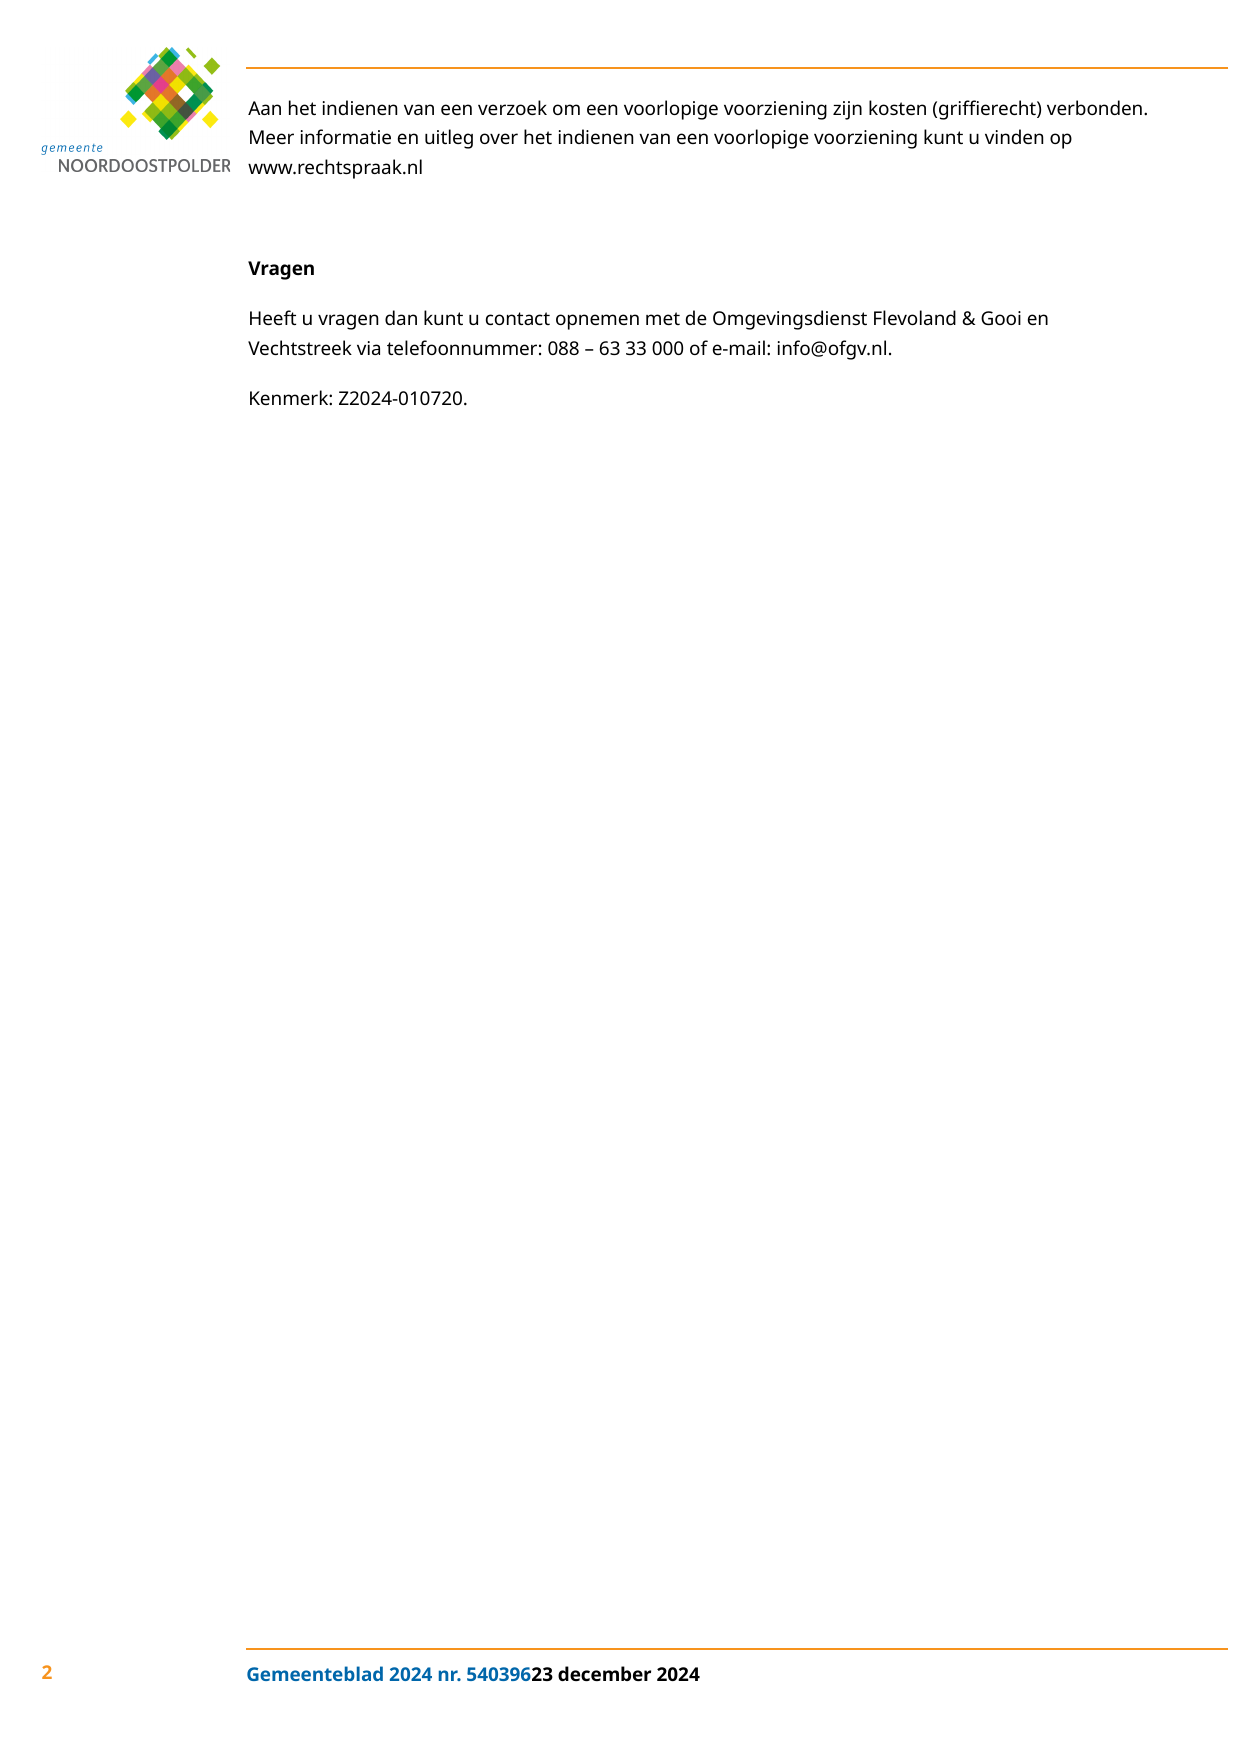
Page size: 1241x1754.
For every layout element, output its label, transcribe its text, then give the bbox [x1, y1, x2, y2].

text Aan het indienen van een verzoek om een voorlopige voorziening zijn kosten (griffierecht) verbonden. Meer informatie en uitleg over het indienen van een voorlopige voorziening kunt u vinden op www.rechtspraak.nl [248, 95, 1152, 180]
text Vragen [248, 255, 1152, 281]
picture [41, 47, 231, 172]
text Kenmerk: Z2024-010720. [248, 385, 1152, 411]
text Heeft u vragen dan kunt u contact opnemen met de Omgevingsdienst Flevoland & Gooi en Vechtstreek via telefoonnummer: 088 – 63 33 000 of e-mail: info@ofgv.nl. [248, 305, 1152, 361]
